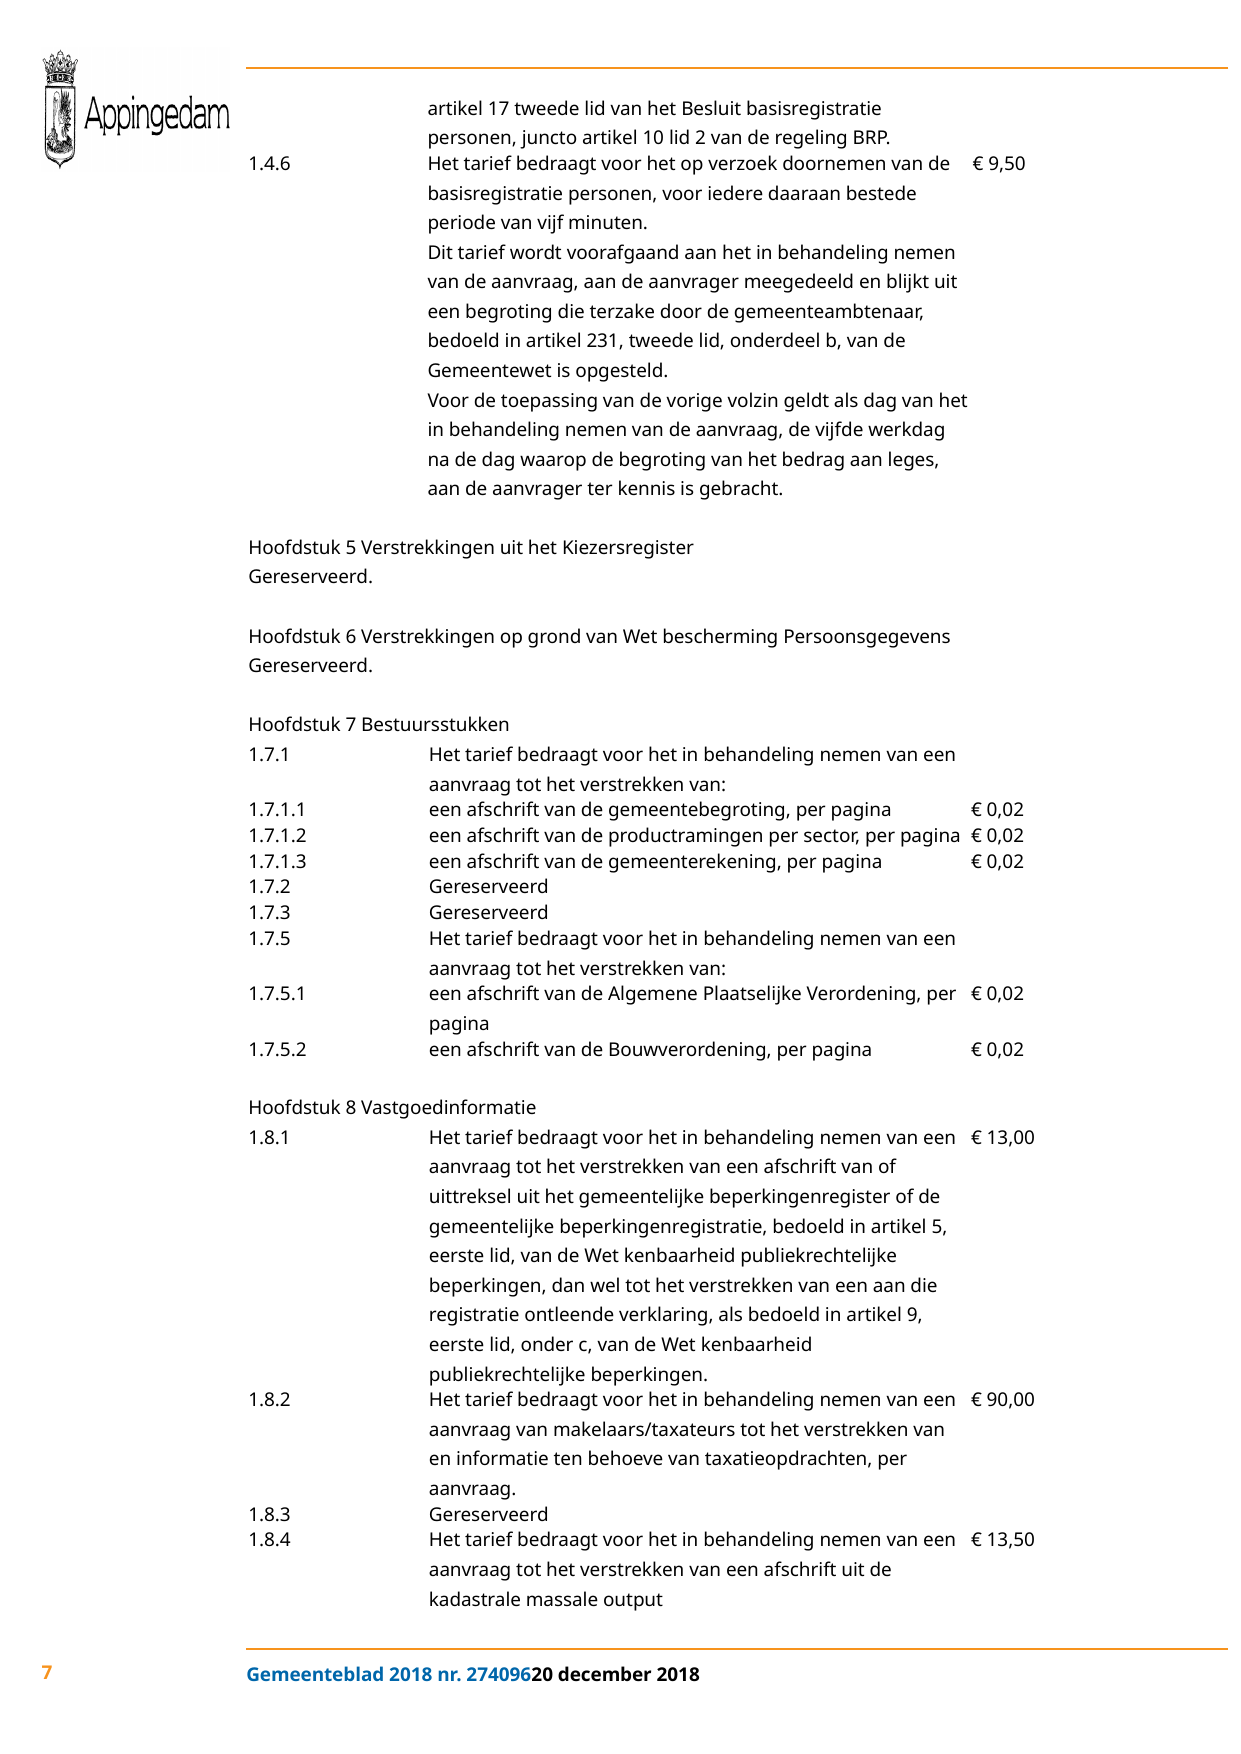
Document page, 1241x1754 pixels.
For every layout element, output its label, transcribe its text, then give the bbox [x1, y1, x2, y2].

table_cell € 9,50 [973, 150, 1152, 501]
table_header 1.7.1 [248, 741, 429, 797]
table_cell [971, 900, 1152, 925]
table_cell Het tarief bedraagt voor het in behandeling nemen van een aanvraag tot het verstrekken van: [429, 925, 971, 981]
table_cell 1.7.1.1 [248, 797, 429, 822]
table_cell € 90,00 [971, 1386, 1152, 1501]
table_cell Gereserveerd [429, 1501, 971, 1527]
text Hoofdstuk 8 Vastgoedinformatie [248, 1094, 1152, 1120]
table_cell € 0,02 [971, 848, 1152, 874]
table_cell 1.8.4 [248, 1527, 429, 1612]
table_cell € 13,50 [971, 1527, 1152, 1612]
table_cell 1.8.3 [248, 1501, 429, 1527]
table_cell [971, 874, 1152, 899]
table_cell [971, 925, 1152, 981]
table_cell [248, 95, 427, 150]
table_cell 1.4.6 [248, 150, 427, 501]
table_cell 1.7.1.2 [248, 822, 429, 848]
table_cell Gereserveerd [429, 874, 971, 899]
table_cell een afschrift van de gemeentebegroting, per pagina [429, 797, 971, 822]
table_cell 1.7.2 [248, 874, 429, 899]
table_cell € 0,02 [971, 981, 1152, 1036]
table_cell 1.7.3 [248, 900, 429, 925]
table_cell Gereserveerd [429, 900, 971, 925]
table_header 1.8.1 [248, 1124, 429, 1386]
table_cell een afschrift van de Bouwverordening, per pagina [429, 1036, 971, 1062]
table_cell Het tarief bedraagt voor het in behandeling nemen van een aanvraag van makelaars/taxateurs tot het verstrekken van en informatie ten behoeve van taxatieopdrachten, per aanvraag. [429, 1386, 971, 1501]
text Hoofdstuk 6 Verstrekkingen op grond van Wet bescherming Persoonsgegevens [248, 623, 1152, 648]
text Hoofdstuk 7 Bestuursstukken [248, 712, 1152, 737]
table_cell 1.7.5.2 [248, 1036, 429, 1062]
text Gereserveerd. [248, 564, 1152, 589]
table_cell 1.7.5 [248, 925, 429, 981]
picture [41, 47, 231, 172]
table_cell Het tarief bedraagt voor het op verzoek doornemen van de basisregistratie personen, voor iedere daaraan bestede periode van vijf minuten. Dit tarief wordt voorafgaand aan het in behandeling nemen van de aanvraag, aan de aanvrager meegedeeld en blijkt uit een begroting die terzake door de gemeenteambtenaar, bedoeld in artikel 231, tweede lid, onderdeel b, van de Gemeentewet is opgesteld. Voor de toepassing van de vorige volzin geldt als dag van het in behandeling nemen van de aanvraag, de vijfde werkdag na de dag waarop de begroting van het bedrag aan leges, aan de aanvrager ter kennis is gebracht. [427, 150, 972, 501]
table_cell Het tarief bedraagt voor het in behandeling nemen van een aanvraag tot het verstrekken van een afschrift uit de kadastrale massale output [429, 1527, 971, 1612]
table_header Het tarief bedraagt voor het in behandeling nemen van een aanvraag tot het verstrekken van een afschrift van of uittreksel uit het gemeentelijke beperkingenregister of de gemeentelijke beperkingenregistratie, bedoeld in artikel 5, eerste lid, van de Wet kenbaarheid publiekrechtelijke beperkingen, dan wel tot het verstrekken van een aan die registratie ontleende verklaring, als bedoeld in artikel 9, eerste lid, onder c, van de Wet kenbaarheid publiekrechtelijke beperkingen. [429, 1124, 971, 1386]
table_cell € 0,02 [971, 797, 1152, 822]
table_cell [973, 95, 1152, 150]
table_cell een afschrift van de Algemene Plaatselijke Verordening, per pagina [429, 981, 971, 1036]
table_cell € 0,02 [971, 1036, 1152, 1062]
table_cell een afschrift van de productramingen per sector, per pagina [429, 822, 971, 848]
table_cell 1.8.2 [248, 1386, 429, 1501]
table_cell 1.7.5.1 [248, 981, 429, 1036]
table_header € 13,00 [971, 1124, 1152, 1386]
table_cell 1.7.1.3 [248, 848, 429, 874]
table_cell artikel 17 tweede lid van het Besluit basisregistratie personen, juncto artikel 10 lid 2 van de regeling BRP. [427, 95, 972, 150]
table_header [971, 741, 1152, 797]
text Hoofdstuk 5 Verstrekkingen uit het Kiezersregister [248, 534, 1152, 560]
table_cell € 0,02 [971, 822, 1152, 848]
text Gereserveerd. [248, 652, 1152, 678]
table_header Het tarief bedraagt voor het in behandeling nemen van een aanvraag tot het verstrekken van: [429, 741, 971, 797]
table_cell [971, 1501, 1152, 1527]
table_cell een afschrift van de gemeenterekening, per pagina [429, 848, 971, 874]
